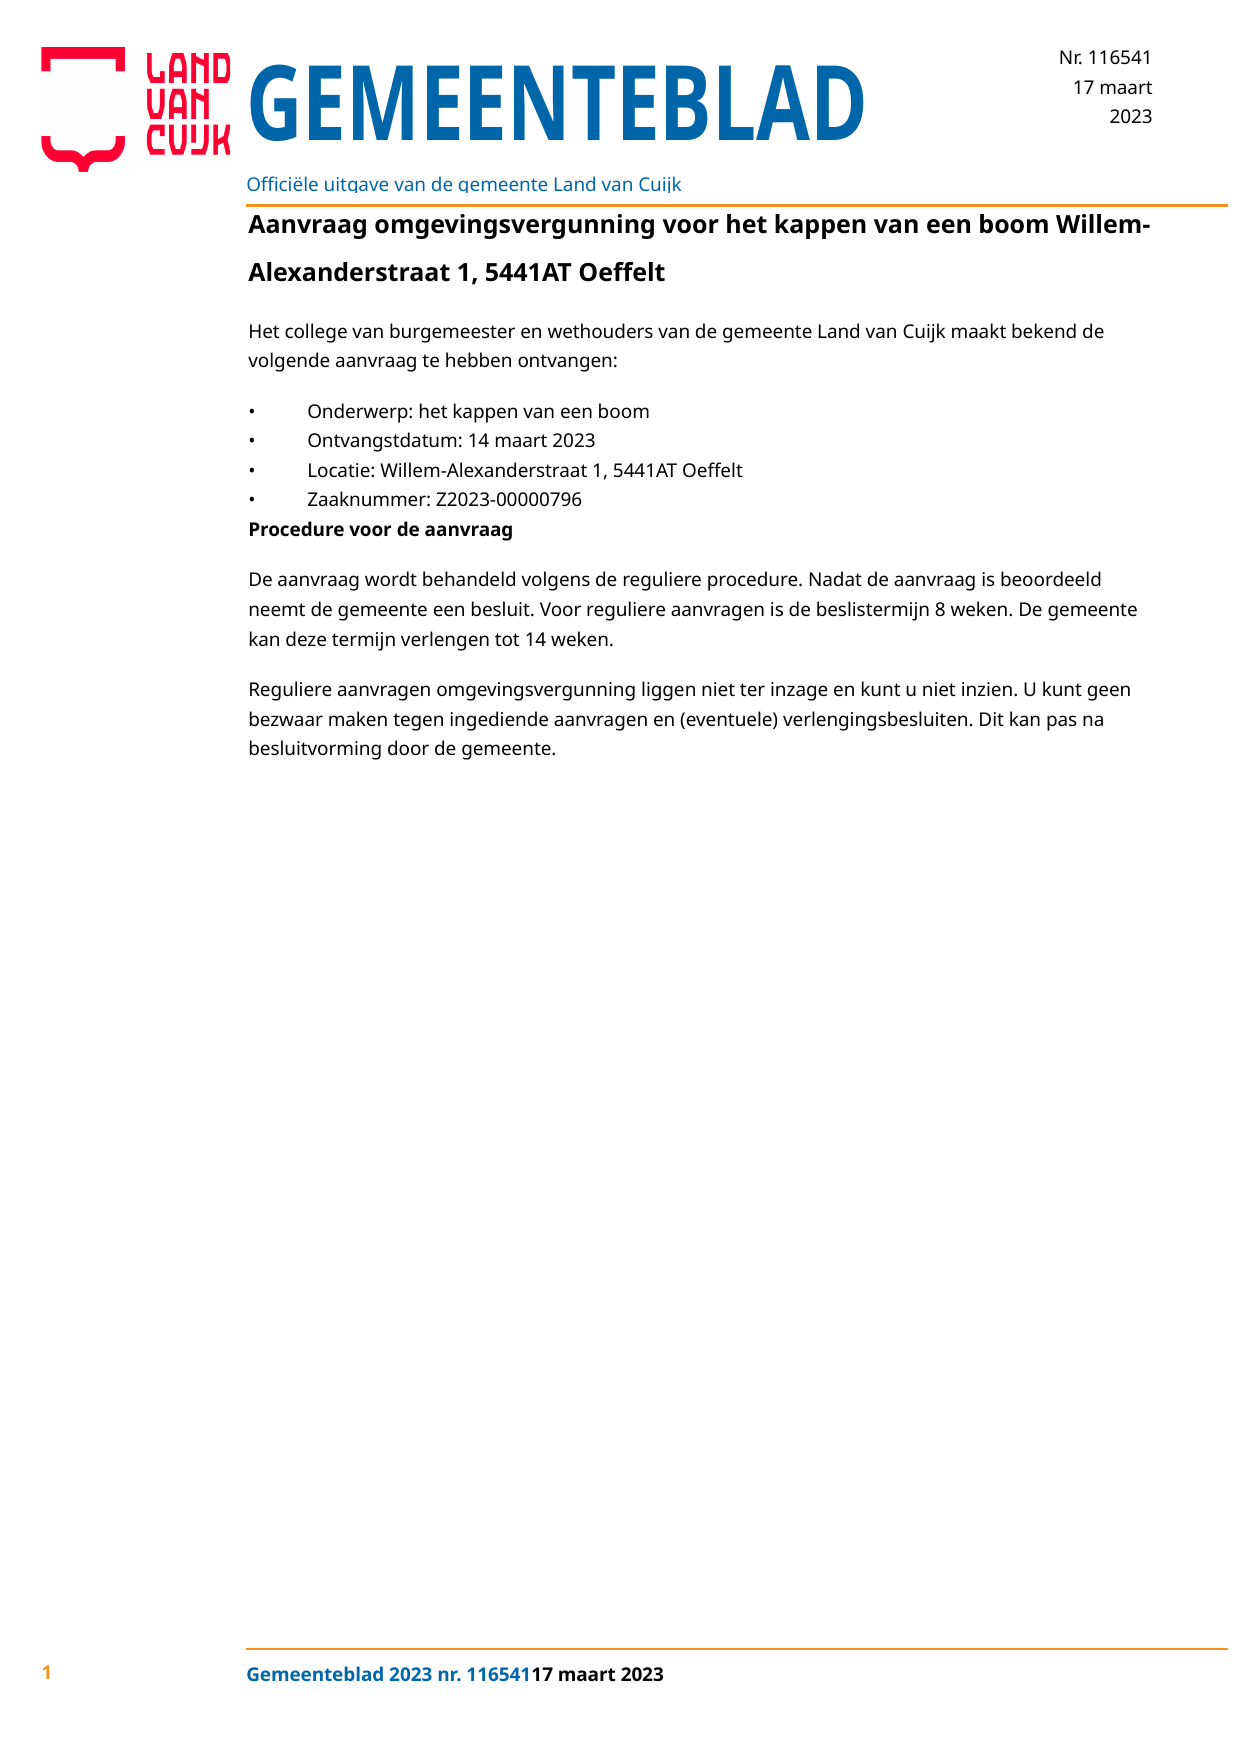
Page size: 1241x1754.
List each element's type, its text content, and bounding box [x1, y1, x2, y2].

text Het college van burgemeester en wethouders van de gemeente Land van Cuijk maakt bekend de volgende aanvraag te hebben ontvangen: [248, 318, 1152, 373]
picture [41, 47, 231, 172]
list Locatie: Willem-Alexanderstraat 1, 5441AT Oeffelt [248, 457, 1152, 483]
text De aanvraag wordt behandeld volgens de reguliere procedure. Nadat de aanvraag is beoordeeld neemt de gemeente een besluit. Voor reguliere aanvragen is de beslistermijn 8 weken. De gemeente kan deze termijn verlengen tot 14 weken. [248, 567, 1152, 652]
text Reguliere aanvragen omgevingsvergunning liggen niet ter inzage en kunt u niet inzien. U kunt geen bezwaar maken tegen ingediende aanvragen en (eventuele) verlengingsbesluiten. Dit kan pas na besluitvorming door de gemeente. [248, 676, 1152, 761]
list Zaaknummer: Z2023-00000796 [248, 487, 1152, 512]
text Procedure voor de aanvraag [248, 516, 1152, 542]
list Ontvangstdatum: 14 maart 2023 [248, 427, 1152, 453]
text Aanvraag omgevingsvergunning voor het kappen van een boom Willem-Alexanderstraat 1, 5441AT Oeffelt [248, 207, 1152, 288]
list Onderwerp: het kappen van een boom [248, 398, 1152, 424]
